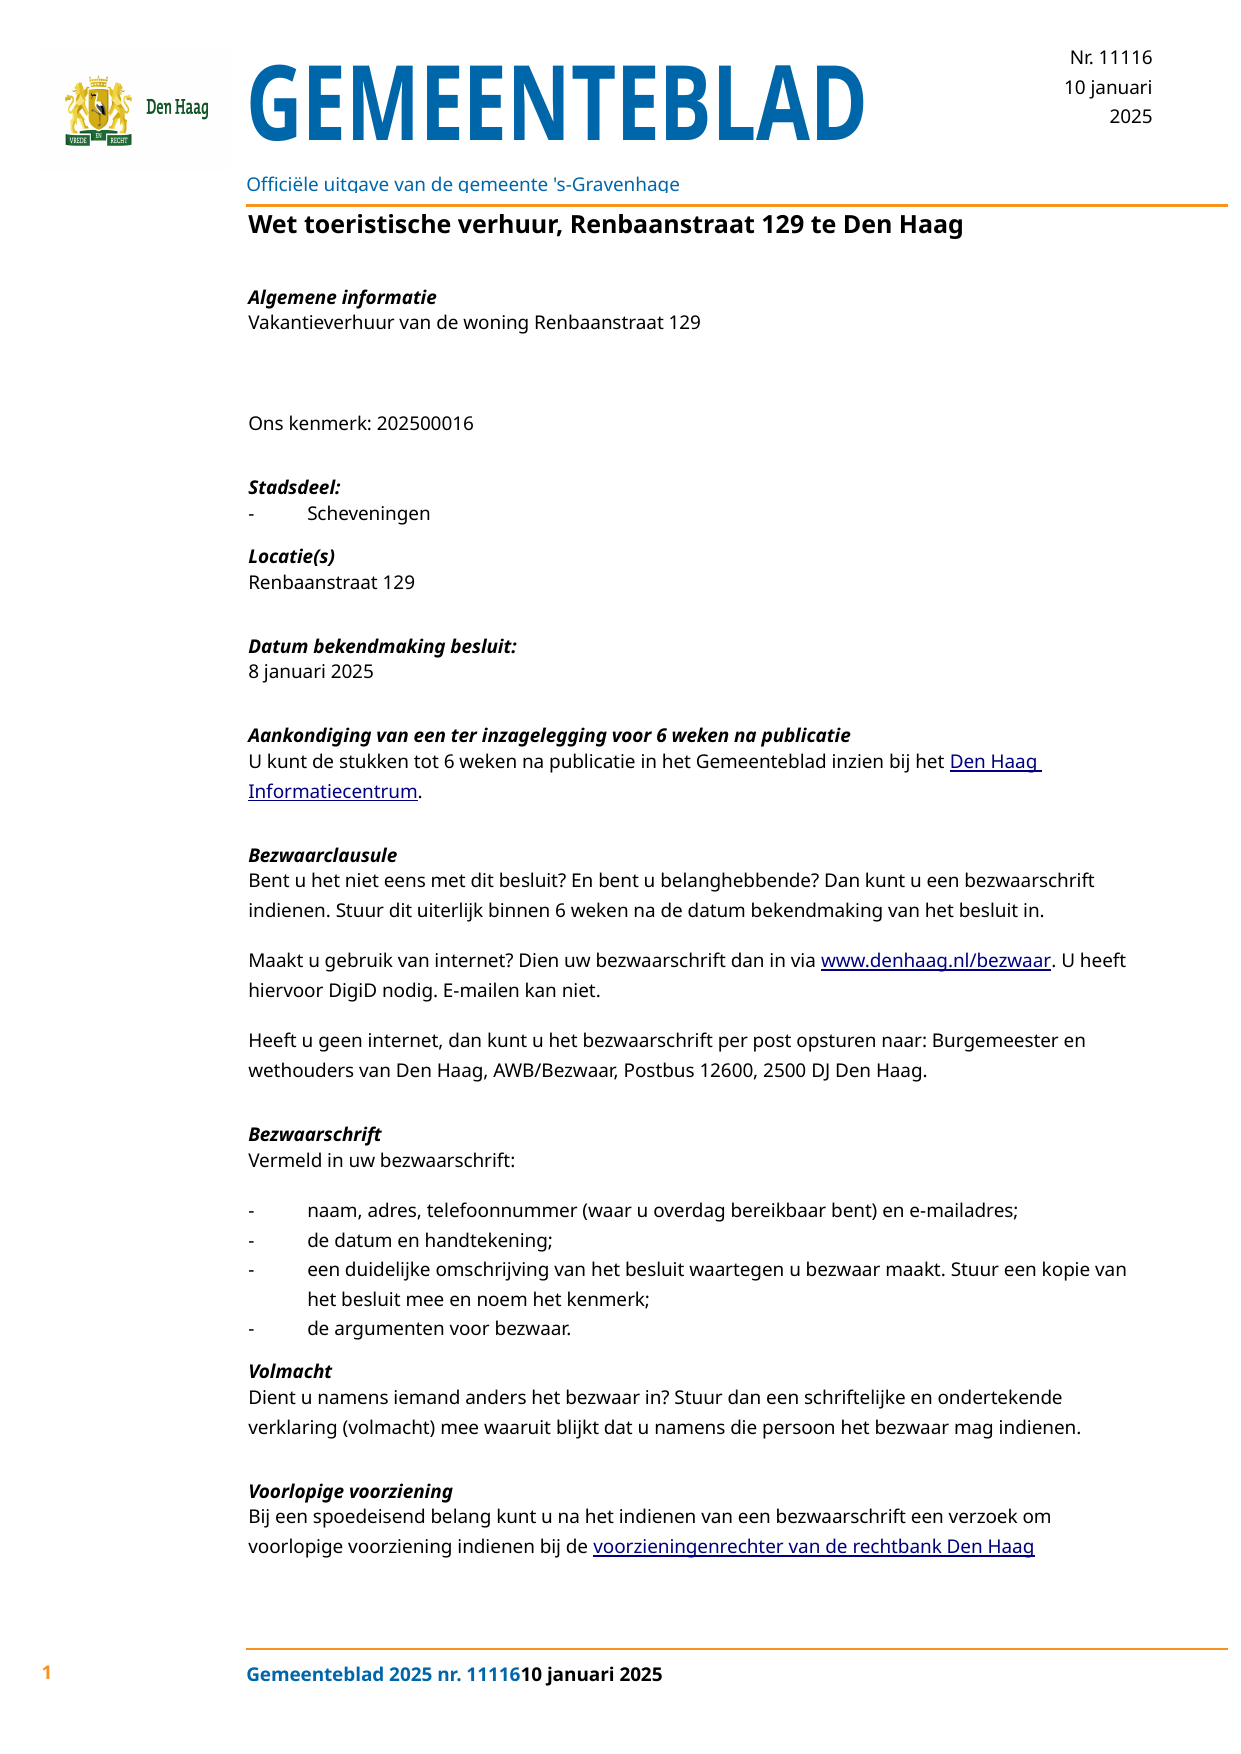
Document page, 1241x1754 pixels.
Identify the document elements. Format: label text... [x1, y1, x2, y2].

text Bezwaarschrift [248, 1121, 1152, 1147]
list Scheveningen [248, 500, 1152, 526]
text Datum bekendmaking besluit: [248, 633, 1152, 659]
text Renbaanstraat 129 [248, 569, 1152, 595]
text Aankondiging van een ter inzagelegging voor 6 weken na publicatie [248, 723, 1152, 748]
text Bij een spoedeisend belang kunt u na het indienen van een bezwaarschrift een verzoek om voorlopige voorziening indienen bij de voorzieningenrechter van de rechtbank Den Haag [248, 1504, 1152, 1559]
text Heeft u geen internet, dan kunt u het bezwaarschrift per post opsturen naar: Burgemeester en wethouders van Den Haag, AWB/Bezwaar, Postbus 12600, 2500 DJ Den Haag. [248, 1028, 1152, 1083]
text Locatie(s) [248, 543, 1152, 569]
text Volmacht [248, 1359, 1152, 1384]
text Bent u het niet eens met dit besluit? En bent u belanghebbende? Dan kunt u een bezwaarschrift indienen. Stuur dit uiterlijk binnen 6 weken na de datum bekendmaking van het besluit in. [248, 868, 1152, 923]
list naam, adres, telefoonnummer (waar u overdag bereikbaar bent) en e-mailadres; [248, 1197, 1152, 1223]
text Wet toeristische verhuur, Renbaanstraat 129 te Den Haag [248, 207, 1152, 241]
text 8 januari 2025 [248, 659, 1152, 684]
text Vakantieverhuur van de woning Renbaanstraat 129 [248, 309, 1152, 335]
text Maakt u gebruik van internet? Dien uw bezwaarschrift dan in via www.denhaag.nl/bezwaar. U heeft hiervoor DigiD nodig. E-mailen kan niet. [248, 948, 1152, 1003]
text Voorlopige voorziening [248, 1478, 1152, 1504]
text Vermeld in uw bezwaarschrift: [248, 1147, 1152, 1173]
text U kunt de stukken tot 6 weken na publicatie in het Gemeenteblad inzien bij het Den Haag Informatiecentrum. [248, 748, 1152, 804]
list de argumenten voor bezwaar. [248, 1316, 1152, 1341]
text Ons kenmerk: 202500016 [248, 410, 1152, 436]
text Stadsdeel: [248, 474, 1152, 500]
text Bezwaarclausule [248, 842, 1152, 868]
text Algemene informatie [248, 284, 1152, 309]
picture [41, 47, 231, 172]
list een duidelijke omschrijving van het besluit waartegen u bezwaar maakt. Stuur een kopie van het besluit mee en noem het kenmerk; [248, 1256, 1152, 1312]
text Dient u namens iemand anders het bezwaar in? Stuur dan een schriftelijke en ondertekende verklaring (volmacht) mee waaruit blijkt dat u namens die persoon het bezwaar mag indienen. [248, 1384, 1152, 1440]
list de datum en handtekening; [248, 1227, 1152, 1253]
